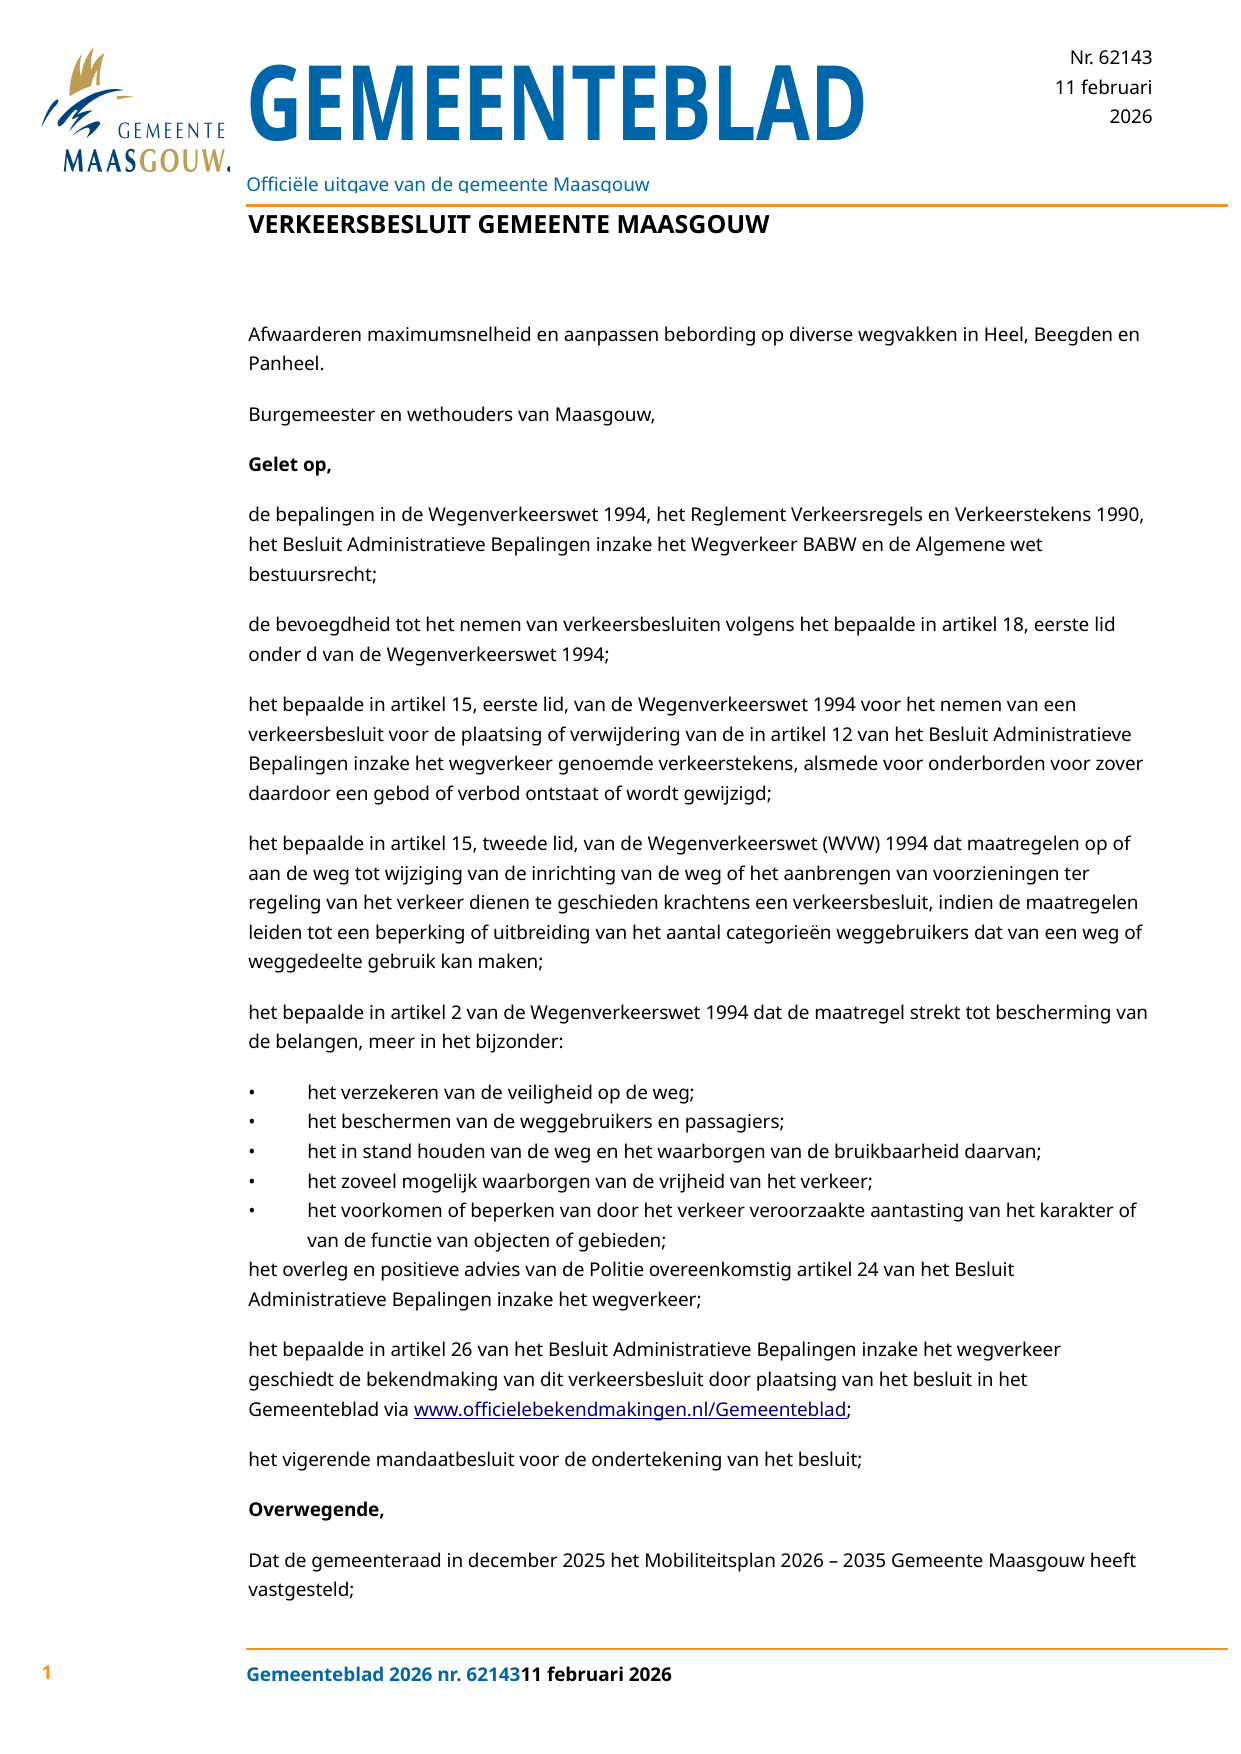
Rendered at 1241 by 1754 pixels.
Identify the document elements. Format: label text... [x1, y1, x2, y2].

list het verzekeren van de veiligheid op de weg; [248, 1079, 1152, 1105]
text het bepaalde in artikel 15, eerste lid, van de Wegenverkeerswet 1994 voor het nemen van een verkeersbesluit voor de plaatsing of verwijdering van de in artikel 12 van het Besluit Administratieve Bepalingen inzake het wegverkeer genoemde verkeerstekens, alsmede voor onderborden voor zover daardoor een gebod of verbod ontstaat of wordt gewijzigd; [248, 691, 1152, 806]
text het vigerende mandaatbesluit voor de ondertekening van het besluit; [248, 1446, 1152, 1472]
list het in stand houden van de weg en het waarborgen van de bruikbaarheid daarvan; [248, 1138, 1152, 1164]
text Dat de gemeenteraad in december 2025 het Mobiliteitsplan 2026 – 2035 Gemeente Maasgouw heeft vastgesteld; [248, 1547, 1152, 1602]
list het beschermen van de weggebruikers en passagiers; [248, 1109, 1152, 1134]
text de bepalingen in de Wegenverkeerswet 1994, het Reglement Verkeersregels en Verkeerstekens 1990, het Besluit Administratieve Bepalingen inzake het Wegverkeer BABW en de Algemene wet bestuursrecht; [248, 502, 1152, 586]
text de bevoegdheid tot het nemen van verkeersbesluiten volgens het bepaalde in artikel 18, eerste lid onder d van de Wegenverkeerswet 1994; [248, 611, 1152, 666]
list het zoveel mogelijk waarborgen van de vrijheid van het verkeer; [248, 1168, 1152, 1193]
text Gelet op, [248, 451, 1152, 477]
picture [41, 47, 231, 172]
text het bepaalde in artikel 15, tweede lid, van de Wegenverkeerswet (WVW) 1994 dat maatregelen op of aan de weg tot wijziging van de inrichting van de weg of het aanbrengen van voorzieningen ter regeling van het verkeer dienen te geschieden krachtens een verkeersbesluit, indien de maatregelen leiden tot een beperking of uitbreiding van het aantal categorieën weggebruikers dat van een weg of weggedeelte gebruik kan maken; [248, 830, 1152, 974]
text Afwaarderen maximumsnelheid en aanpassen bebording op diverse wegvakken in Heel, Beegden en Panheel. [248, 321, 1152, 376]
text Overwegende, [248, 1497, 1152, 1522]
text het bepaalde in artikel 26 van het Besluit Administratieve Bepalingen inzake het wegverkeer geschiedt de bekendmaking van dit verkeersbesluit door plaatsing van het besluit in het Gemeenteblad via www.officielebekendmakingen.nl/Gemeenteblad; [248, 1337, 1152, 1421]
list het voorkomen of beperken van door het verkeer veroorzaakte aantasting van het karakter of van de functie van objecten of gebieden; [248, 1197, 1152, 1253]
text het overleg en positieve advies van de Politie overeenkomstig artikel 24 van het Besluit Administratieve Bepalingen inzake het wegverkeer; [248, 1257, 1152, 1312]
text het bepaalde in artikel 2 van de Wegenverkeerswet 1994 dat de maatregel strekt tot bescherming van de belangen, meer in het bijzonder: [248, 999, 1152, 1054]
text VERKEERSBESLUIT GEMEENTE MAASGOUW [248, 207, 1152, 241]
text Burgemeester en wethouders van Maasgouw, [248, 401, 1152, 426]
